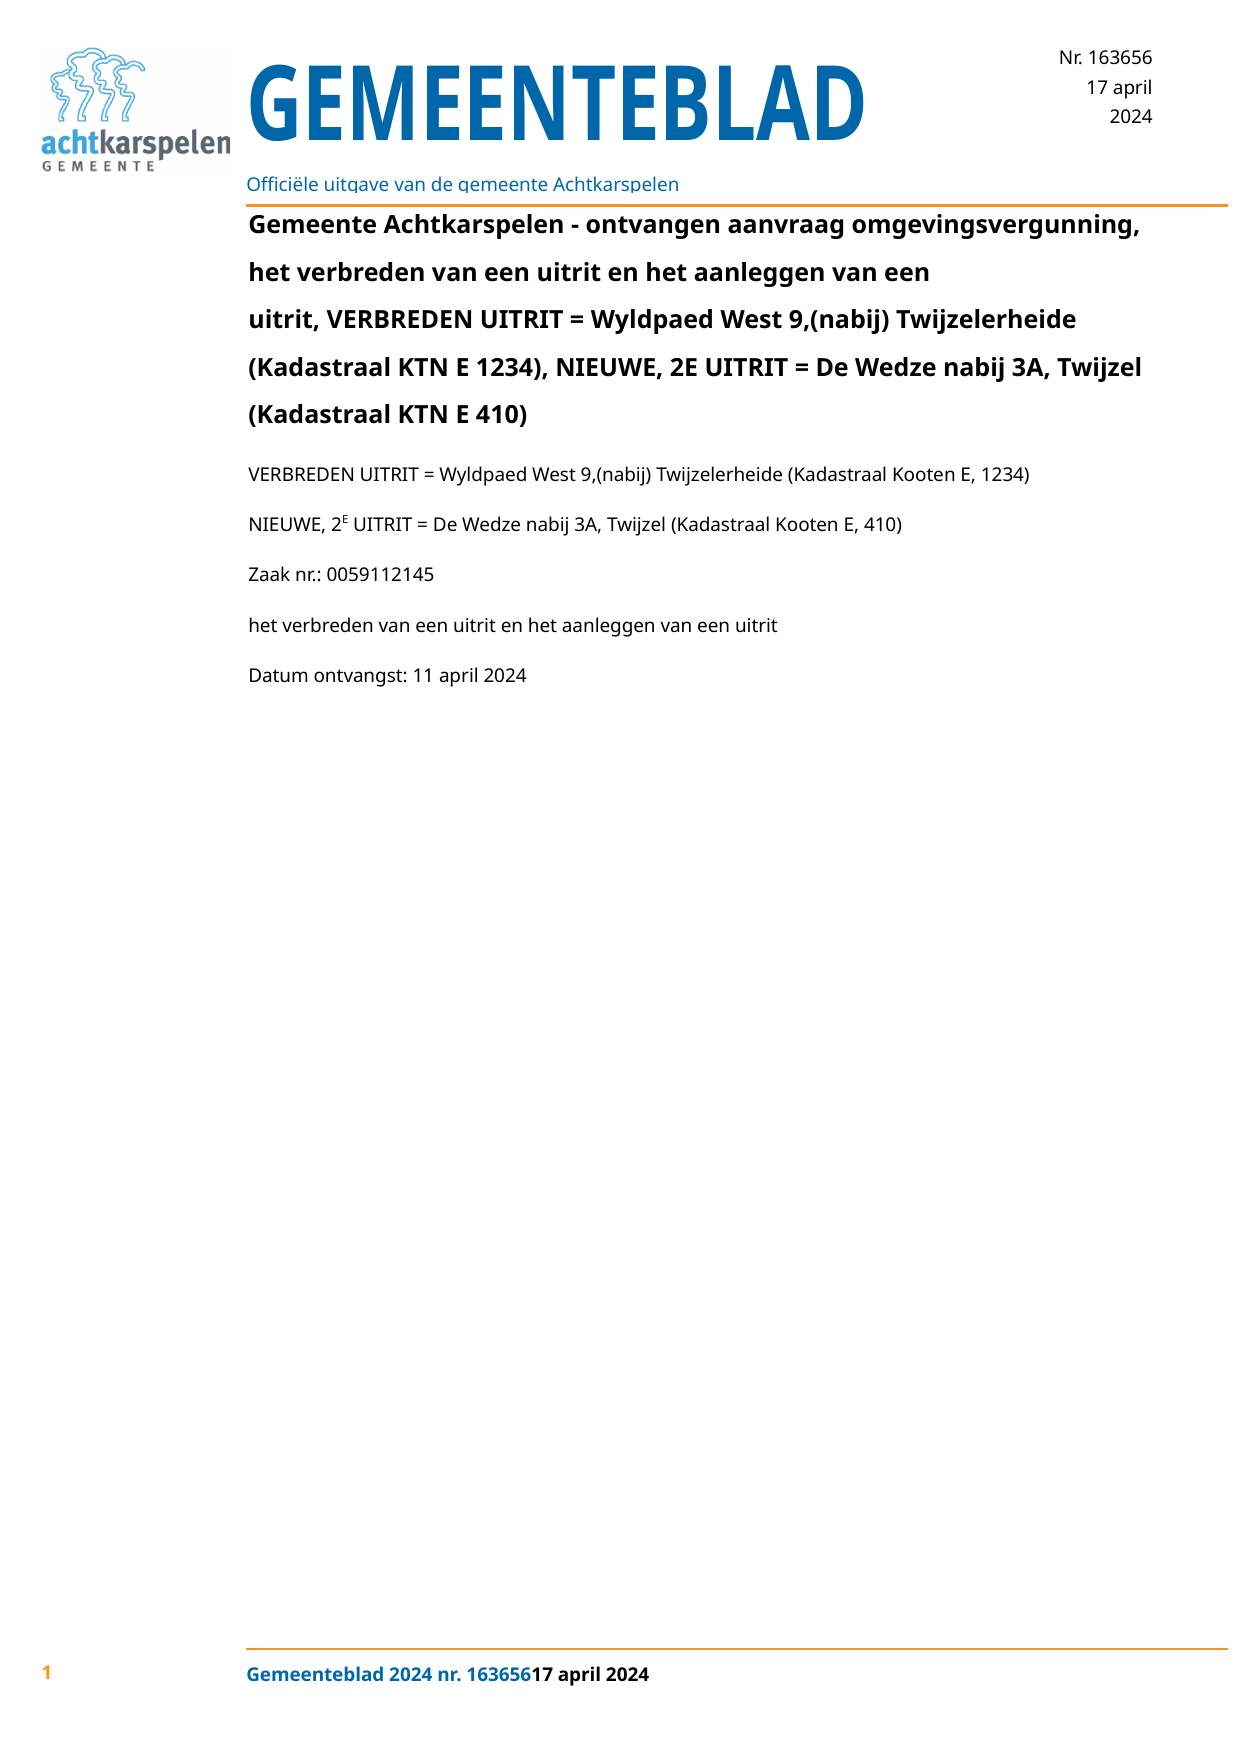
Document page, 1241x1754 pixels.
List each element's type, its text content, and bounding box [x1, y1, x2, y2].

text VERBREDEN UITRIT = Wyldpaed West 9,(nabij) Twijzelerheide (Kadastraal Kooten E, 1234) [248, 461, 1152, 486]
text het verbreden van een uitrit en het aanleggen van een uitrit [248, 612, 1152, 638]
text Gemeente Achtkarspelen - ontvangen aanvraag omgevingsvergunning, het verbreden van een uitrit en het aanleggen van een uitrit, VERBREDEN UITRIT = Wyldpaed West 9,(nabij) Twijzelerheide (Kadastraal KTN E 1234), NIEUWE, 2E UITRIT = De Wedze nabij 3A, Twijzel (Kadastraal KTN E 410) [248, 207, 1152, 431]
text NIEUWE, 2E UITRIT = De Wedze nabij 3A, Twijzel (Kadastraal Kooten E, 410) [248, 511, 1152, 537]
text Zaak nr.: 0059112145 [248, 562, 1152, 587]
picture [41, 47, 231, 172]
text Datum ontvangst: 11 april 2024 [248, 662, 1152, 688]
